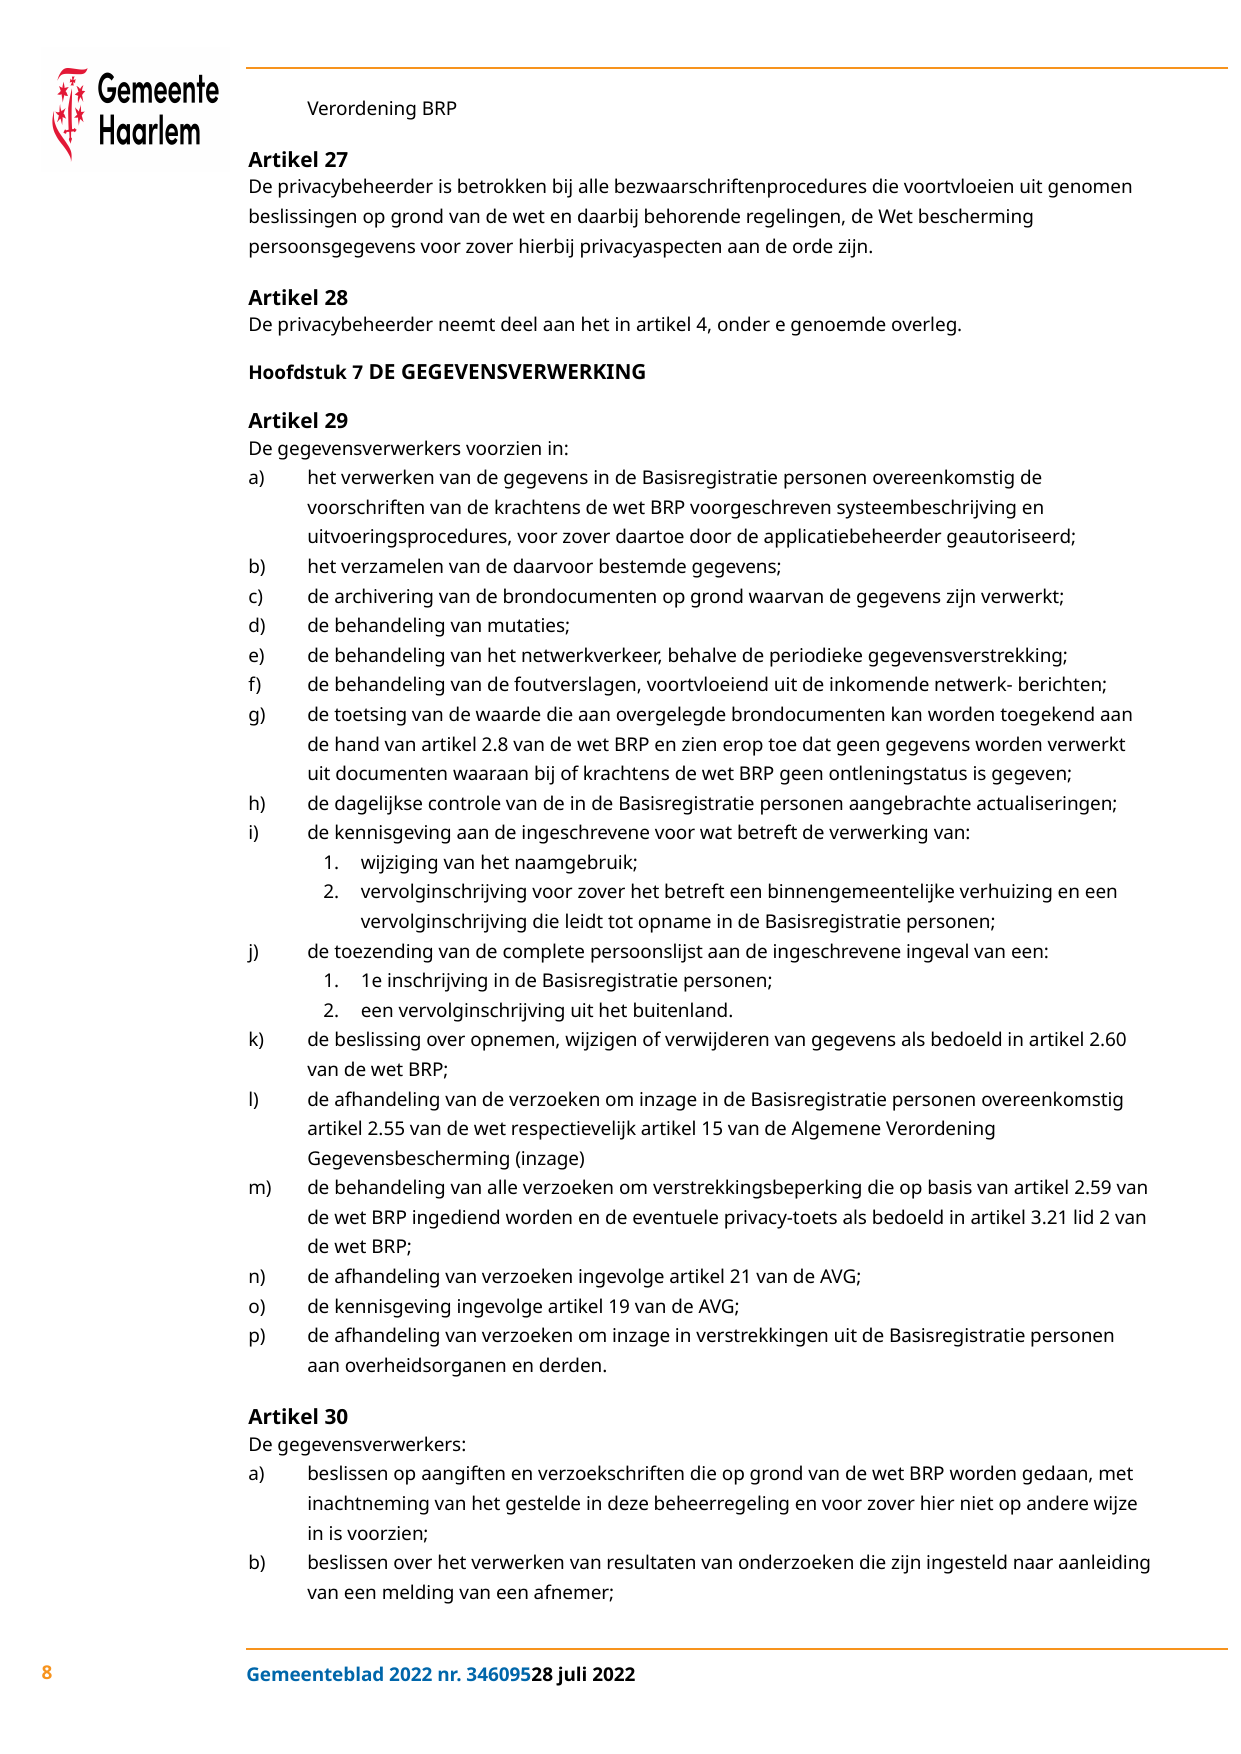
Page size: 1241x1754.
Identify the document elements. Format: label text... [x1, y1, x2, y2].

list een vervolginschrijving uit het buitenland. [323, 997, 1152, 1023]
list het verwerken van de gegevens in de Basisregistratie personen overeenkomstig de voorschriften van de krachtens de wet BRP voorgeschreven systeembeschrijving en uitvoeringsprocedures, voor zover daartoe door de applicatiebeheerder geautoriseerd; [248, 464, 1152, 549]
text De privacybeheerder is betrokken bij alle bezwaarschriftenprocedures die voortvloeien uit genomen beslissingen op grond van de wet en daarbij behorende regelingen, de Wet bescherming persoonsgegevens voor zover hierbij privacyaspecten aan de orde zijn. [248, 174, 1152, 258]
list de kennisgeving ingevolge artikel 19 van de AVG; [248, 1293, 1152, 1319]
list de toetsing van de waarde die aan overgelegde brondocumenten kan worden toegekend aan de hand van artikel 2.8 van de wet BRP en zien erop toe dat geen gegevens worden verwerkt uit documenten waaraan bij of krachtens de wet BRP geen ontleningstatus is gegeven; [248, 701, 1152, 786]
list de behandeling van mutaties; [248, 612, 1152, 638]
list de afhandeling van de verzoeken om inzage in de Basisregistratie personen overeenkomstig artikel 2.55 van de wet respectievelijk artikel 15 van de Algemene Verordening Gegevensbescherming (inzage) [248, 1086, 1152, 1171]
text De gegevensverwerkers voorzien in: [248, 435, 1152, 461]
list de toezending van de complete persoonslijst aan de ingeschrevene ingeval van een: [248, 938, 1152, 964]
list de archivering van de brondocumenten op grond waarvan de gegevens zijn verwerkt; [248, 583, 1152, 609]
text Artikel 28 [248, 283, 1152, 312]
list beslissen op aangiften en verzoekschriften die op grond van de wet BRP worden gedaan, met inachtneming van het gestelde in deze beheerregeling en voor zover hier niet op andere wijze in is voorzien; [248, 1461, 1152, 1545]
list de kennisgeving aan de ingeschrevene voor wat betreft de verwerking van: [248, 819, 1152, 845]
text Artikel 29 [248, 407, 1152, 435]
list de beslissing over opnemen, wijzigen of verwijderen van gegevens als bedoeld in artikel 2.60 van de wet BRP; [248, 1027, 1152, 1082]
list de afhandeling van verzoeken ingevolge artikel 21 van de AVG; [248, 1263, 1152, 1289]
list de behandeling van alle verzoeken om verstrekkingsbeperking die op basis van artikel 2.59 van de wet BRP ingediend worden en de eventuele privacy-toets als bedoeld in artikel 3.21 lid 2 van de wet BRP; [248, 1174, 1152, 1259]
text De gegevensverwerkers: [248, 1431, 1152, 1457]
list de afhandeling van verzoeken om inzage in verstrekkingen uit de Basisregistratie personen aan overheidsorganen en derden. [248, 1322, 1152, 1378]
list beslissen over het verwerken van resultaten van onderzoeken die zijn ingesteld naar aanleiding van een melding van een afnemer; [248, 1549, 1152, 1604]
text Artikel 27 [248, 145, 1152, 174]
list de behandeling van de foutverslagen, voortvloeiend uit de inkomende netwerk- berichten; [248, 672, 1152, 697]
list het verzamelen van de daarvoor bestemde gegevens; [248, 553, 1152, 579]
list wijziging van het naamgebruik; [323, 849, 1152, 875]
list de behandeling van het netwerkverkeer, behalve de periodieke gegevensverstrekking; [248, 642, 1152, 668]
list 1e inschrijving in de Basisregistratie personen; [323, 967, 1152, 993]
list de dagelijkse controle van de in de Basisregistratie personen aangebrachte actualiseringen; [248, 790, 1152, 816]
text Artikel 30 [248, 1402, 1152, 1431]
picture [41, 47, 231, 172]
list vervolginschrijving voor zover het betreft een binnengemeentelijke verhuizing en een vervolginschrijving die leidt tot opname in de Basisregistratie personen; [323, 879, 1152, 934]
text Hoofdstuk 7 DE GEGEVENSVERWERKING [248, 357, 1152, 386]
list Verordening BRP [248, 95, 1152, 121]
text De privacybeheerder neemt deel aan het in artikel 4, onder e genoemde overleg. [248, 312, 1152, 337]
